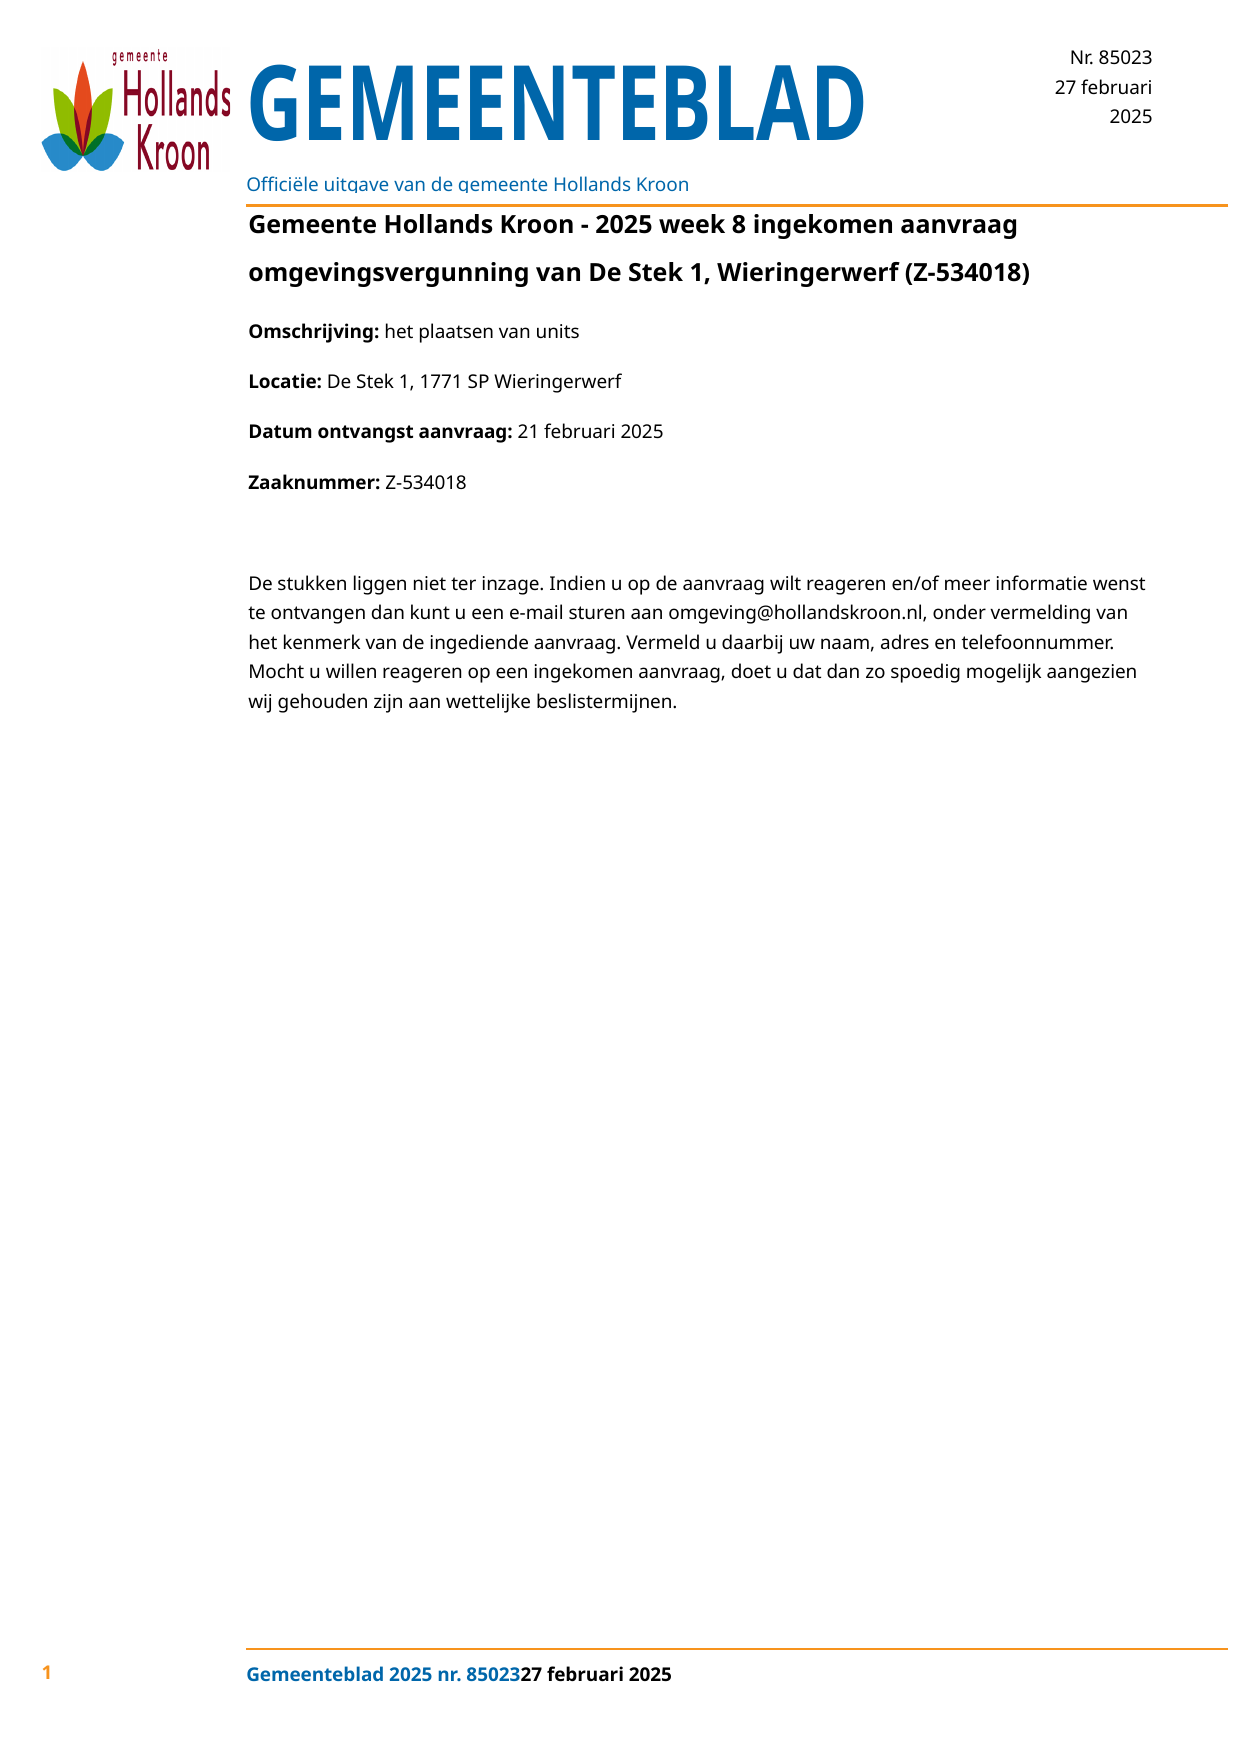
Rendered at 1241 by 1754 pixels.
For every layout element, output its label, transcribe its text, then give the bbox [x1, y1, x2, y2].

text De stukken liggen niet ter inzage. Indien u op de aanvraag wilt reageren en/of meer informatie wenst te ontvangen dan kunt u een e-mail sturen aan omgeving@hollandskroon.nl, onder vermelding van het kenmerk van de ingediende aanvraag. Vermeld u daarbij uw naam, adres en telefoonnummer. Mocht u willen reageren op een ingekomen aanvraag, doet u dat dan zo spoedig mogelijk aangezien wij gehouden zijn aan wettelijke beslistermijnen. [248, 570, 1152, 714]
picture [41, 47, 231, 172]
text Gemeente Hollands Kroon - 2025 week 8 ingekomen aanvraag omgevingsvergunning van De Stek 1, Wieringerwerf (Z-534018) [248, 207, 1152, 288]
text Zaaknummer: Z-534018 [248, 469, 1152, 495]
text Omschrijving: het plaatsen van units [248, 318, 1152, 344]
text Locatie: De Stek 1, 1771 SP Wieringerwerf [248, 368, 1152, 394]
text Datum ontvangst aanvraag: 21 februari 2025 [248, 419, 1152, 444]
